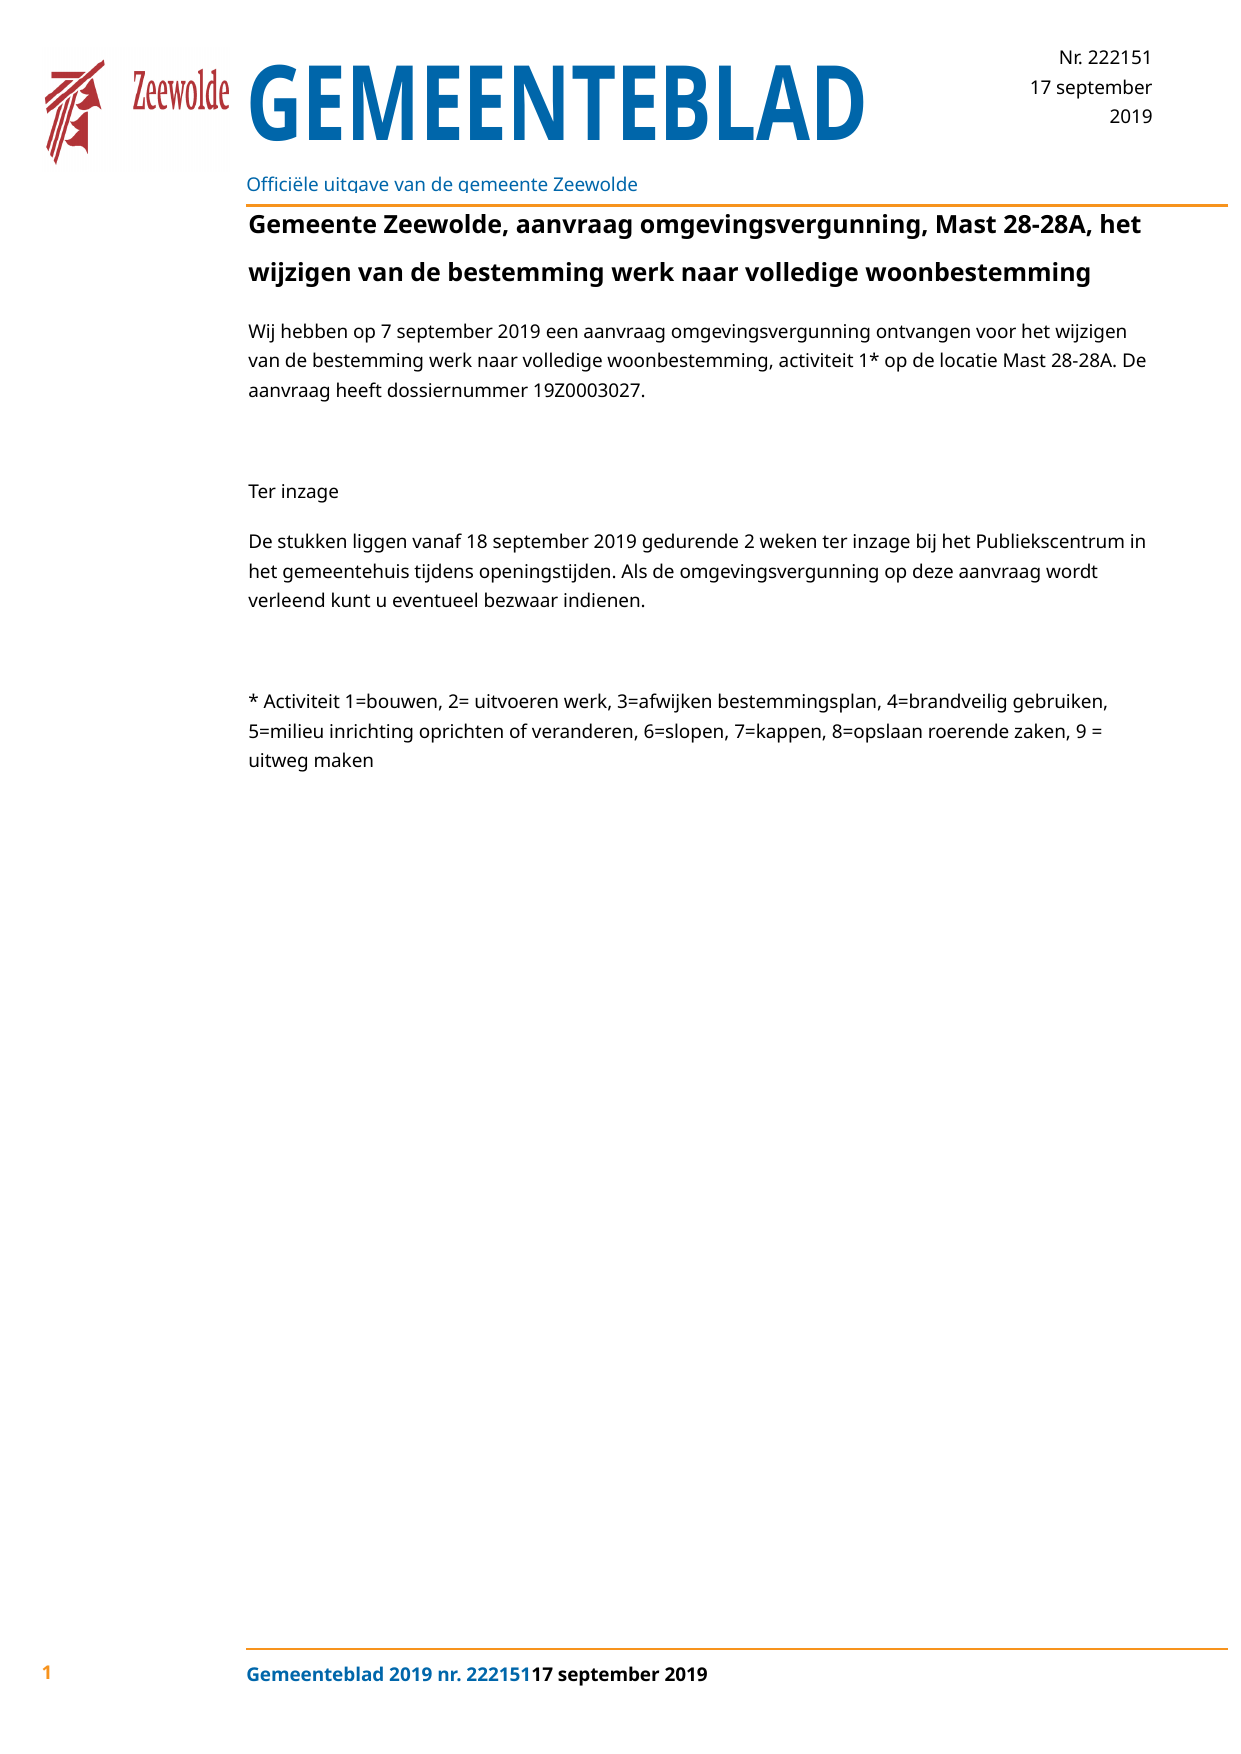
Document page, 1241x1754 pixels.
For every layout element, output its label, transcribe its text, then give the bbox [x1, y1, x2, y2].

text Ter inzage [248, 478, 1152, 504]
text Gemeente Zeewolde, aanvraag omgevingsvergunning, Mast 28-28A, het wijzigen van de bestemming werk naar volledige woonbestemming [248, 207, 1152, 288]
text * Activiteit 1=bouwen, 2= uitvoeren werk, 3=afwijken bestemmingsplan, 4=brandveilig gebruiken, 5=milieu inrichting oprichten of veranderen, 6=slopen, 7=kappen, 8=opslaan roerende zaken, 9 = uitweg maken [248, 688, 1152, 773]
picture [41, 47, 231, 172]
text De stukken liggen vanaf 18 september 2019 gedurende 2 weken ter inzage bij het Publiekscentrum in het gemeentehuis tijdens openingstijden. Als de omgevingsvergunning op deze aanvraag wordt verleend kunt u eventueel bezwaar indienen. [248, 528, 1152, 613]
text Wij hebben op 7 september 2019 een aanvraag omgevingsvergunning ontvangen voor het wijzigen van de bestemming werk naar volledige woonbestemming, activiteit 1* op de locatie Mast 28-28A. De aanvraag heeft dossiernummer 19Z0003027. [248, 318, 1152, 403]
